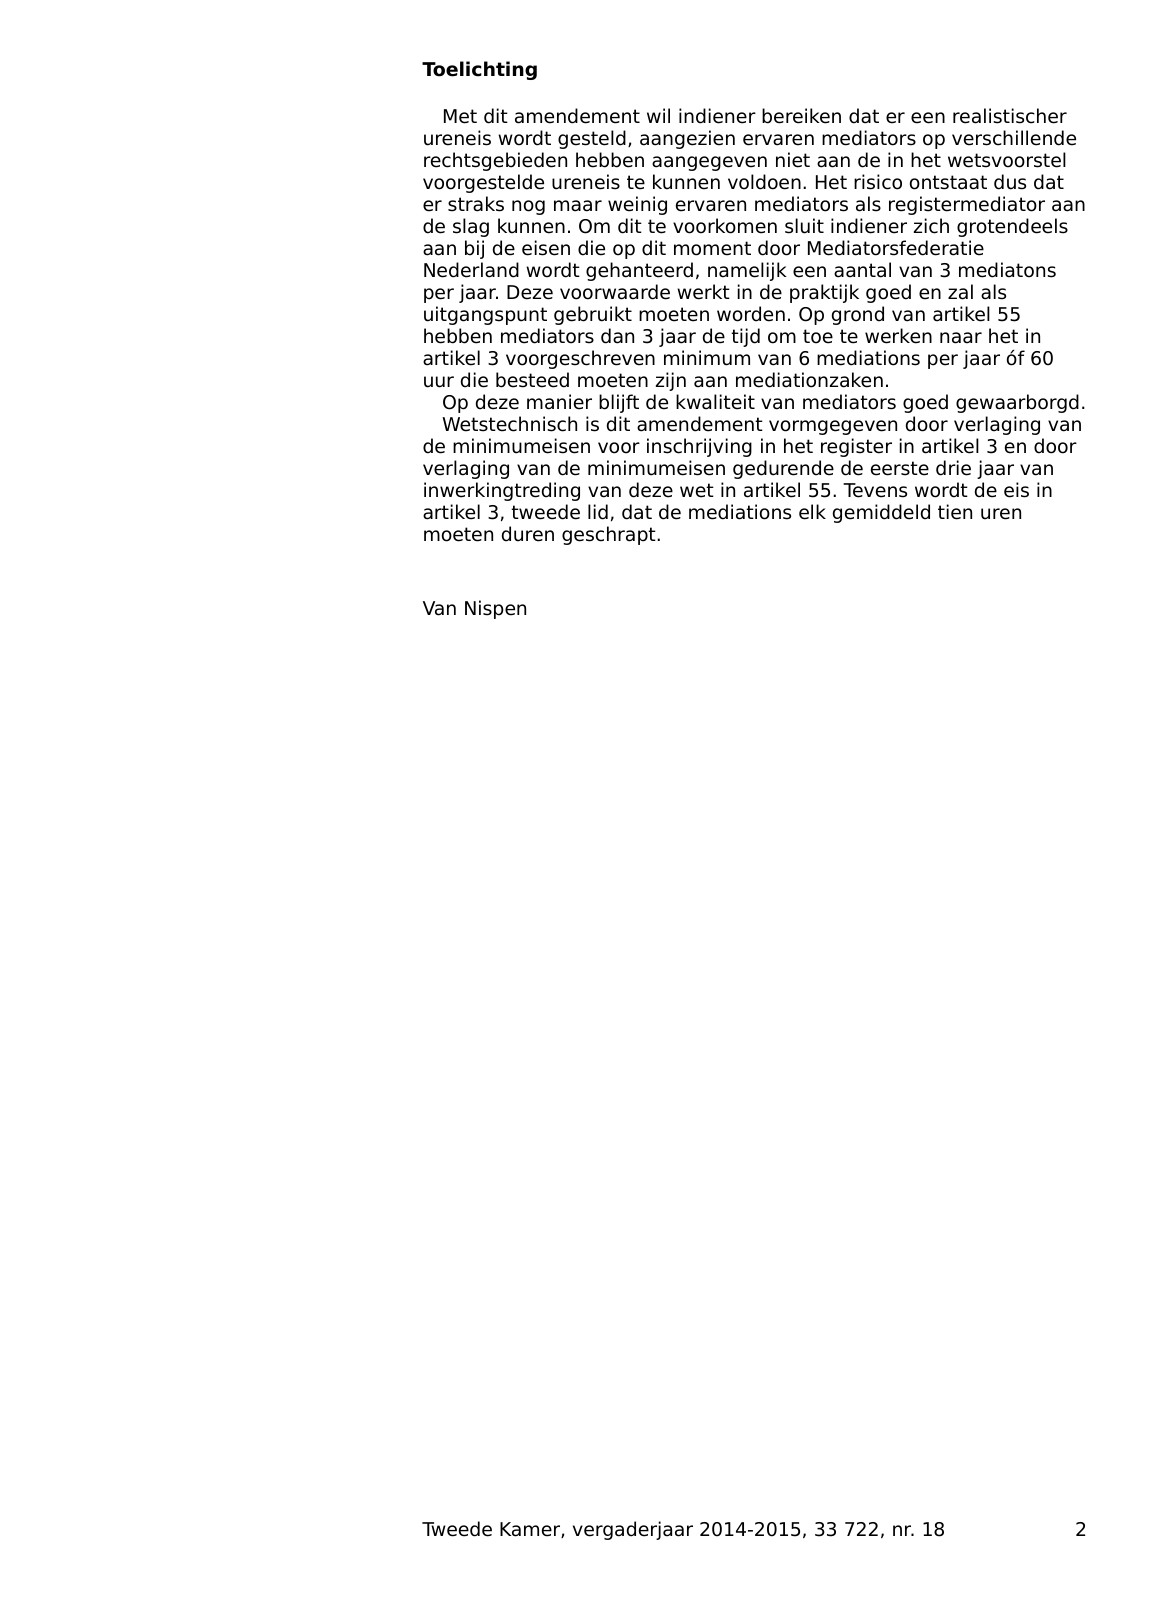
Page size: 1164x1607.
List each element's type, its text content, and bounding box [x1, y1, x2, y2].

text Van Nispen [422, 576, 1087, 619]
text Op deze manier blijft de kwaliteit van mediators goed gewaarborgd. [422, 392, 1087, 414]
text Met dit amendement wil indiener bereiken dat er een realistischer ureneis wordt gesteld, aangezien ervaren mediators op verschillende rechtsgebieden hebben aangegeven niet aan de in het wetsvoorstel voorgestelde ureneis te kunnen voldoen. Het risico ontstaat dus dat er straks nog maar weinig ervaren mediators als registermediator aan de slag kunnen. Om dit te voorkomen sluit indiener zich grotendeels aan bij de eisen die op dit moment door Mediatorsfederatie Nederland wordt gehanteerd, namelijk een aantal van 3 mediatons per jaar. Deze voorwaarde werkt in de praktijk goed en zal als uitgangspunt gebruikt moeten worden. Op grond van artikel 55 hebben mediators dan 3 jaar de tijd om toe te werken naar het in artikel 3 voorgeschreven minimum van 6 mediations per jaar óf 60 uur die besteed moeten zijn aan mediationzaken. [422, 106, 1087, 392]
subtitle Toelichting [422, 59, 1087, 81]
text Wetstechnisch is dit amendement vormgegeven door verlaging van de minimumeisen voor inschrijving in het register in artikel 3 en door verlaging van de minimumeisen gedurende de eerste drie jaar van inwerkingtreding van deze wet in artikel 55. Tevens wordt de eis in artikel 3, tweede lid, dat de mediations elk gemiddeld tien uren moeten duren geschrapt. [422, 414, 1087, 546]
